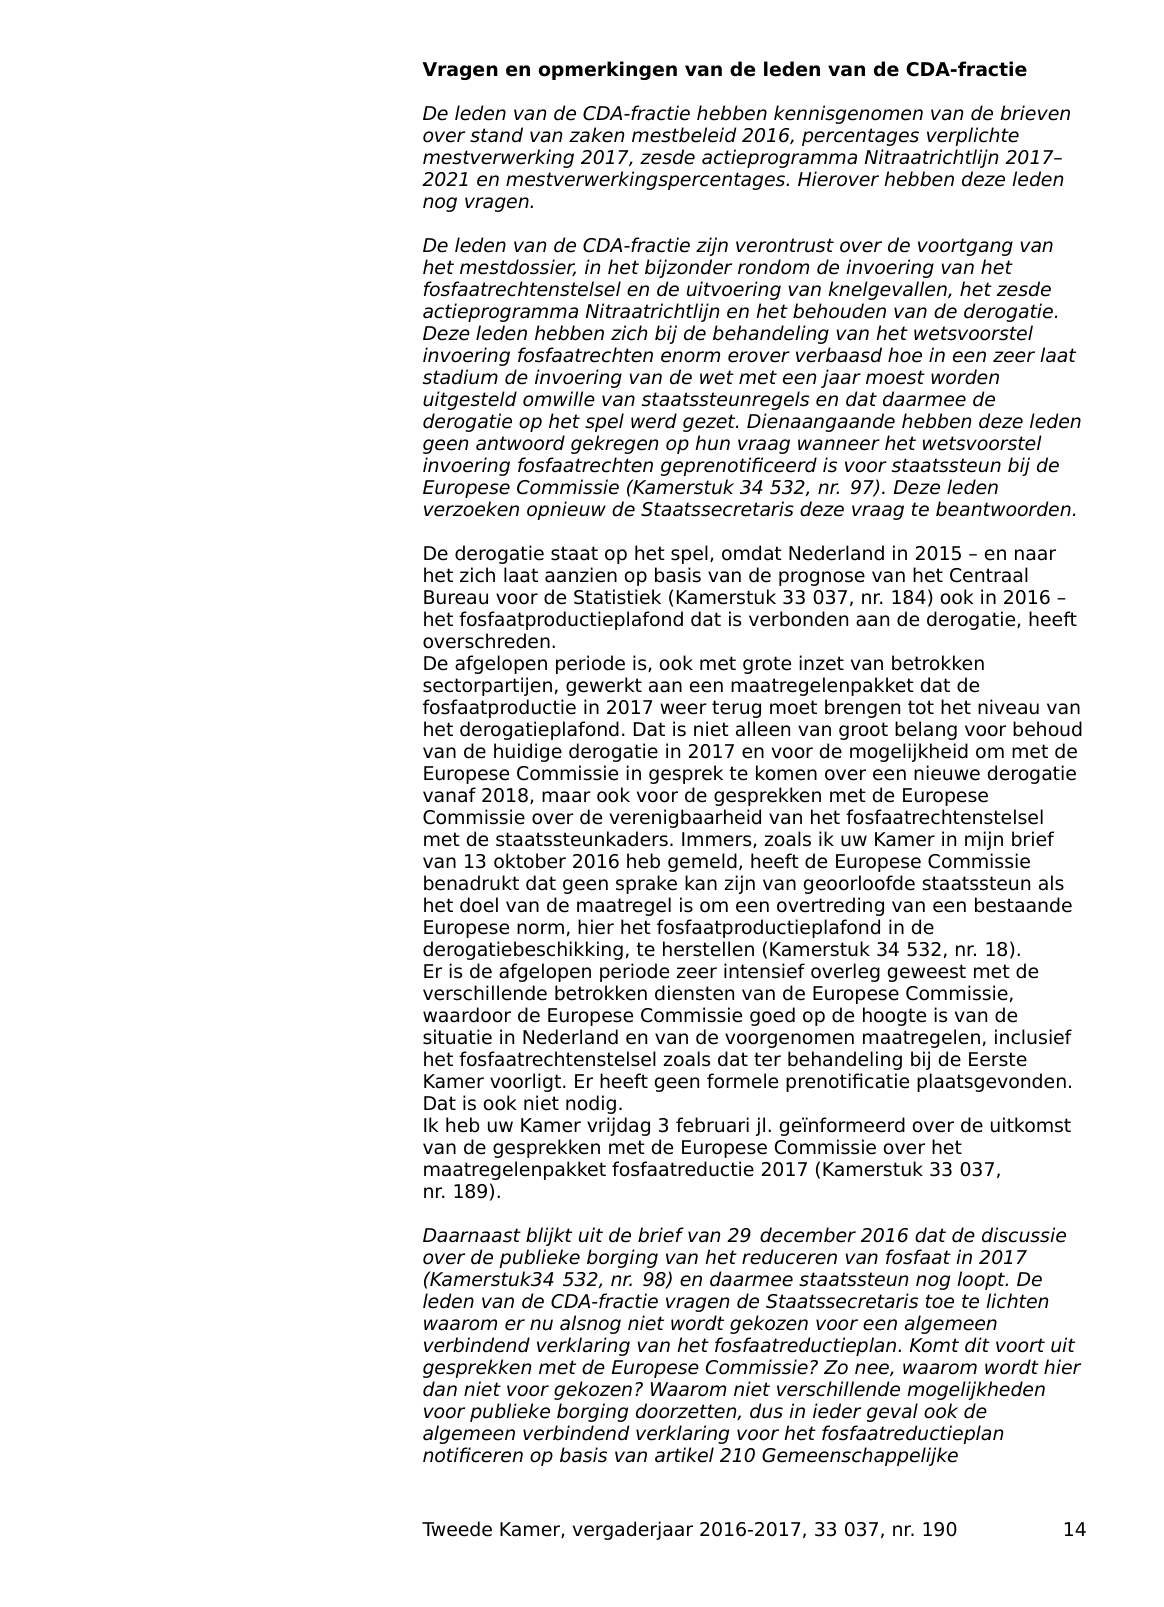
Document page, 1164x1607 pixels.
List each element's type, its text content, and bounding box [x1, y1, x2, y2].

text Ik heb uw Kamer vrijdag 3 februari jl. geïnformeerd over de uitkomst van de gesprekken met de Europese Commissie over het maatregelenpakket fosfaatreductie 2017 (Kamerstuk 33 037, nr. 189). [422, 1115, 1087, 1203]
text Er is de afgelopen periode zeer intensief overleg geweest met de verschillende betrokken diensten van de Europese Commissie, waardoor de Europese Commissie goed op de hoogte is van de situatie in Nederland en van de voorgenomen maatregelen, inclusief het fosfaatrechtenstelsel zoals dat ter behandeling bij de Eerste Kamer voorligt. Er heeft geen formele prenotificatie plaatsgevonden. Dat is ook niet nodig. [422, 961, 1087, 1115]
text De leden van de CDA-fractie zijn verontrust over de voortgang van het mestdossier, in het bijzonder rondom de invoering van het fosfaatrechtenstelsel en de uitvoering van knelgevallen, het zesde actieprogramma Nitraatrichtlijn en het behouden van de derogatie. [422, 235, 1087, 323]
text De leden van de CDA-fractie hebben kennisgenomen van de brieven over stand van zaken mestbeleid 2016, percentages verplichte mestverwerking 2017, zesde actieprogramma Nitraatrichtlijn 2017–2021 en mestverwerkingspercentages. Hierover hebben deze leden nog vragen. [422, 103, 1087, 213]
text Daarnaast blijkt uit de brief van 29 december 2016 dat de discussie over de publieke borging van het reduceren van fosfaat in 2017 (Kamerstuk34 532, nr. 98) en daarmee staatssteun nog loopt. De leden van de CDA-fractie vragen de Staatssecretaris toe te lichten waarom er nu alsnog niet wordt gekozen voor een algemeen verbindend verklaring van het fosfaatreductieplan. Komt dit voort uit gesprekken met de Europese Commissie? Zo nee, waarom wordt hier dan niet voor gekozen? Waarom niet verschillende mogelijkheden voor publieke borging doorzetten, dus in ieder geval ook de algemeen verbindend verklaring voor het fosfaatreductieplan notificeren op basis van artikel 210 Gemeenschappelijke [422, 1225, 1087, 1467]
text Deze leden hebben zich bij de behandeling van het wetsvoorstel invoering fosfaatrechten enorm erover verbaasd hoe in een zeer laat stadium de invoering van de wet met een jaar moest worden uitgesteld omwille van staatssteunregels en dat daarmee de derogatie op het spel werd gezet. Dienaangaande hebben deze leden geen antwoord gekregen op hun vraag wanneer het wetsvoorstel invoering fosfaatrechten geprenotificeerd is voor staatssteun bij de Europese Commissie (Kamerstuk 34 532, nr. 97). Deze leden verzoeken opnieuw de Staatssecretaris deze vraag te beantwoorden. [422, 323, 1087, 521]
text De derogatie staat op het spel, omdat Nederland in 2015 – en naar het zich laat aanzien op basis van de prognose van het Centraal Bureau voor de Statistiek (Kamerstuk 33 037, nr. 184) ook in 2016 – het fosfaatproductieplafond dat is verbonden aan de derogatie, heeft overschreden. [422, 543, 1087, 653]
subtitle Vragen en opmerkingen van de leden van de CDA-fractie [422, 59, 1087, 81]
text De afgelopen periode is, ook met grote inzet van betrokken sectorpartijen, gewerkt aan een maatregelenpakket dat de fosfaatproductie in 2017 weer terug moet brengen tot het niveau van het derogatieplafond. Dat is niet alleen van groot belang voor behoud van de huidige derogatie in 2017 en voor de mogelijkheid om met de Europese Commissie in gesprek te komen over een nieuwe derogatie vanaf 2018, maar ook voor de gesprekken met de Europese Commissie over de verenigbaarheid van het fosfaatrechtenstelsel met de staatssteunkaders. Immers, zoals ik uw Kamer in mijn brief van 13 oktober 2016 heb gemeld, heeft de Europese Commissie benadrukt dat geen sprake kan zijn van geoorloofde staatssteun als het doel van de maatregel is om een overtreding van een bestaande Europese norm, hier het fosfaatproductieplafond in de derogatiebeschikking, te herstellen (Kamerstuk 34 532, nr. 18). [422, 653, 1087, 961]
